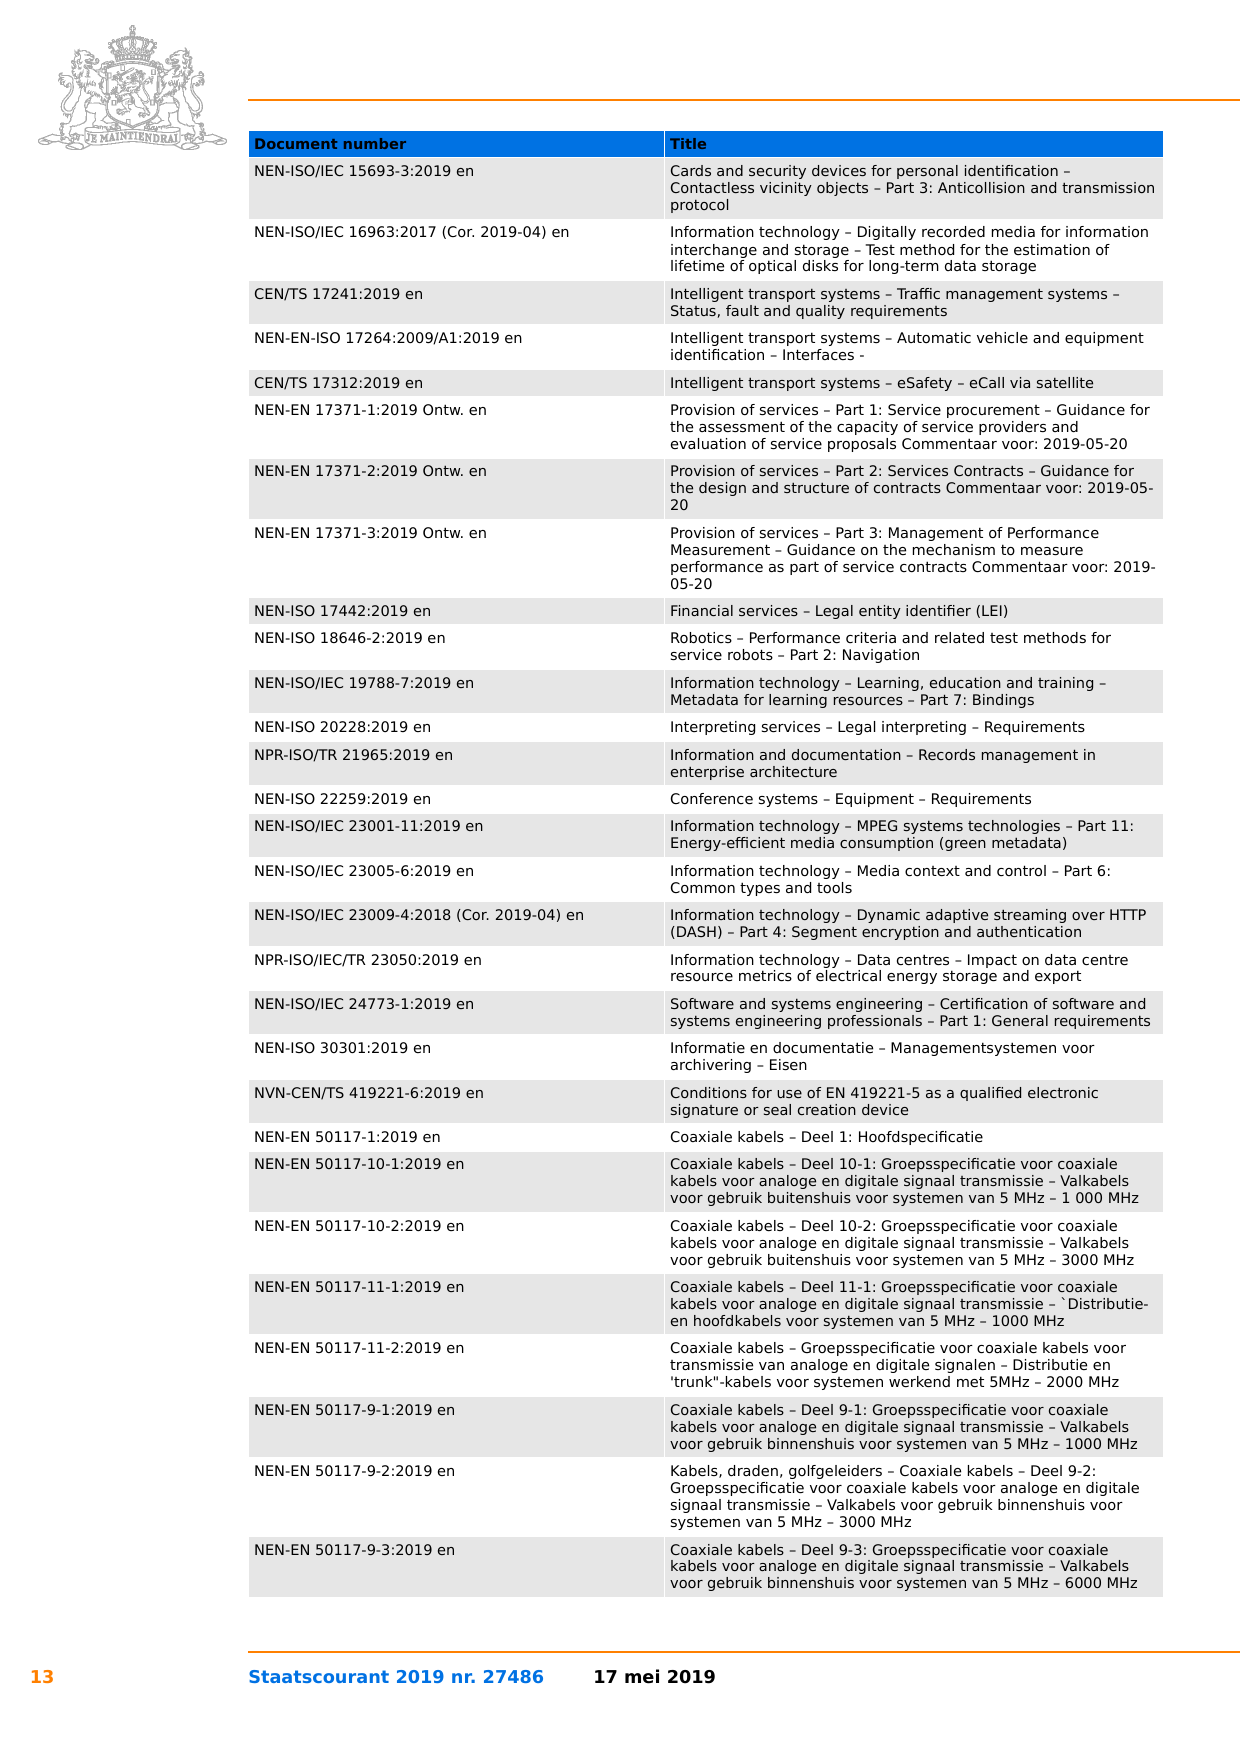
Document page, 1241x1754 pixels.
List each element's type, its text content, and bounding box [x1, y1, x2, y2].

table_cell Provision of services – Part 1: Service procurement – Guidance for the assessment of the capacity of service providers and evaluation of service proposals Commentaar voor: 2019-05-20 [665, 397, 1163, 457]
table_cell NPR-ISO/TR 21965:2019 en [249, 742, 664, 785]
table_cell NEN-EN 50117-10-2:2019 en [249, 1213, 664, 1273]
table_cell NEN-EN 50117-10-1:2019 en [249, 1152, 664, 1212]
table_cell Coaxiale kabels – Deel 9-3: Groepsspecificatie voor coaxiale kabels voor analoge en digitale signaal transmissie – Valkabels voor gebruik binnenshuis voor systemen van 5 MHz – 6000 MHz [665, 1537, 1163, 1597]
table_cell NEN-EN-ISO 17264:2009/A1:2019 en [249, 325, 664, 369]
table_cell NEN-ISO 17442:2019 en [249, 598, 664, 624]
table_cell NPR-ISO/IEC/TR 23050:2019 en [249, 947, 664, 990]
table_cell NEN-ISO/IEC 24773-1:2019 en [249, 991, 664, 1034]
table_cell Provision of services – Part 2: Services Contracts – Guidance for the design and structure of contracts Commentaar voor: 2019-05-20 [665, 459, 1163, 519]
table_cell NEN-ISO/IEC 23009-4:2018 (Cor. 2019-04) en [249, 902, 664, 946]
table_cell NEN-ISO/IEC 19788-7:2019 en [249, 670, 664, 713]
table_cell Conditions for use of EN 419221-5 as a qualified electronic signature or seal creation device [665, 1080, 1163, 1123]
table_cell Information technology – Dynamic adaptive streaming over HTTP (DASH) – Part 4: Segment encryption and authentication [665, 902, 1163, 946]
table_cell NEN-ISO/IEC 23005-6:2019 en [249, 858, 664, 901]
table_cell Coaxiale kabels – Deel 10-2: Groepsspecificatie voor coaxiale kabels voor analoge en digitale signaal transmissie – Valkabels voor gebruik buitenshuis voor systemen van 5 MHz – 3000 MHz [665, 1213, 1163, 1273]
table_cell Information technology – MPEG systems technologies – Part 11: Energy-efficient media consumption (green metadata) [665, 814, 1163, 857]
table_cell Informatie en documentatie – Managementsystemen voor archivering – Eisen [665, 1035, 1163, 1079]
table_cell NEN-EN 50117-9-2:2019 en [249, 1458, 664, 1536]
table_cell Financial services – Legal entity identifier (LEI) [665, 598, 1163, 624]
table_cell NEN-EN 50117-11-1:2019 en [249, 1274, 664, 1334]
table_cell Intelligent transport systems – Traffic management systems – Status, fault and quality requirements [665, 281, 1163, 324]
table_cell Interpreting services – Legal interpreting – Requirements [665, 714, 1163, 741]
table_cell Information technology – Digitally recorded media for information interchange and storage – Test method for the estimation of lifetime of optical disks for long-term data storage [665, 220, 1163, 280]
table_cell NEN-ISO 22259:2019 en [249, 786, 664, 812]
picture [38, 25, 227, 150]
table_cell NEN-EN 17371-3:2019 Ontw. en [249, 520, 664, 597]
table_header Document number [249, 131, 664, 157]
table_cell Cards and security devices for personal identification – Contactless vicinity objects – Part 3: Anticollision and transmission protocol [665, 158, 1163, 219]
table_cell Information and documentation – Records management in enterprise architecture [665, 742, 1163, 785]
table_cell NEN-ISO/IEC 23001-11:2019 en [249, 814, 664, 857]
table_cell NVN-CEN/TS 419221-6:2019 en [249, 1080, 664, 1123]
table_cell Information technology – Data centres – Impact on data centre resource metrics of electrical energy storage and export [665, 947, 1163, 990]
table_cell NEN-ISO/IEC 15693-3:2019 en [249, 158, 664, 219]
table_cell Information technology – Media context and control – Part 6: Common types and tools [665, 858, 1163, 901]
table_cell NEN-ISO/IEC 16963:2017 (Cor. 2019-04) en [249, 220, 664, 280]
table_cell CEN/TS 17241:2019 en [249, 281, 664, 324]
table_cell Coaxiale kabels – Deel 1: Hoofdspecificatie [665, 1124, 1163, 1151]
table_cell Information technology – Learning, education and training – Metadata for learning resources – Part 7: Bindings [665, 670, 1163, 713]
table_cell Robotics – Performance criteria and related test methods for service robots – Part 2: Navigation [665, 626, 1163, 669]
table_cell NEN-EN 50117-11-2:2019 en [249, 1336, 664, 1396]
table_cell Intelligent transport systems – eSafety – eCall via satellite [665, 370, 1163, 396]
table_cell Provision of services – Part 3: Management of Performance Measurement – Guidance on the mechanism to measure performance as part of service contracts Commentaar voor: 2019-05-20 [665, 520, 1163, 597]
table_cell NEN-EN 50117-9-1:2019 en [249, 1397, 664, 1457]
table_cell NEN-ISO 30301:2019 en [249, 1035, 664, 1079]
table_cell CEN/TS 17312:2019 en [249, 370, 664, 396]
table_cell NEN-EN 50117-1:2019 en [249, 1124, 664, 1151]
table_cell NEN-EN 17371-1:2019 Ontw. en [249, 397, 664, 457]
table_cell Coaxiale kabels – Deel 10-1: Groepsspecificatie voor coaxiale kabels voor analoge en digitale signaal transmissie – Valkabels voor gebruik buitenshuis voor systemen van 5 MHz – 1 000 MHz [665, 1152, 1163, 1212]
table_cell Coaxiale kabels – Deel 9-1: Groepsspecificatie voor coaxiale kabels voor analoge en digitale signaal transmissie – Valkabels voor gebruik binnenshuis voor systemen van 5 MHz – 1000 MHz [665, 1397, 1163, 1457]
table_cell NEN-ISO 20228:2019 en [249, 714, 664, 741]
table_cell NEN-ISO 18646-2:2019 en [249, 626, 664, 669]
table_cell NEN-EN 50117-9-3:2019 en [249, 1537, 664, 1597]
table_cell Conference systems – Equipment – Requirements [665, 786, 1163, 812]
table_cell Kabels, draden, golfgeleiders – Coaxiale kabels – Deel 9-2: Groepsspecificatie voor coaxiale kabels voor analoge en digitale signaal transmissie – Valkabels voor gebruik binnenshuis voor systemen van 5 MHz – 3000 MHz [665, 1458, 1163, 1536]
table_header Title [665, 131, 1163, 157]
table_cell Coaxiale kabels – Deel 11-1: Groepsspecificatie voor coaxiale kabels voor analoge en digitale signaal transmissie – `Distributie- en hoofdkabels voor systemen van 5 MHz – 1000 MHz [665, 1274, 1163, 1334]
table_cell NEN-EN 17371-2:2019 Ontw. en [249, 459, 664, 519]
table_cell Software and systems engineering – Certification of software and systems engineering professionals – Part 1: General requirements [665, 991, 1163, 1034]
table_cell Intelligent transport systems – Automatic vehicle and equipment identification – Interfaces - [665, 325, 1163, 369]
table_cell Coaxiale kabels – Groepsspecificatie voor coaxiale kabels voor transmissie van analoge en digitale signalen – Distributie en 'trunk"-kabels voor systemen werkend met 5MHz – 2000 MHz [665, 1336, 1163, 1396]
